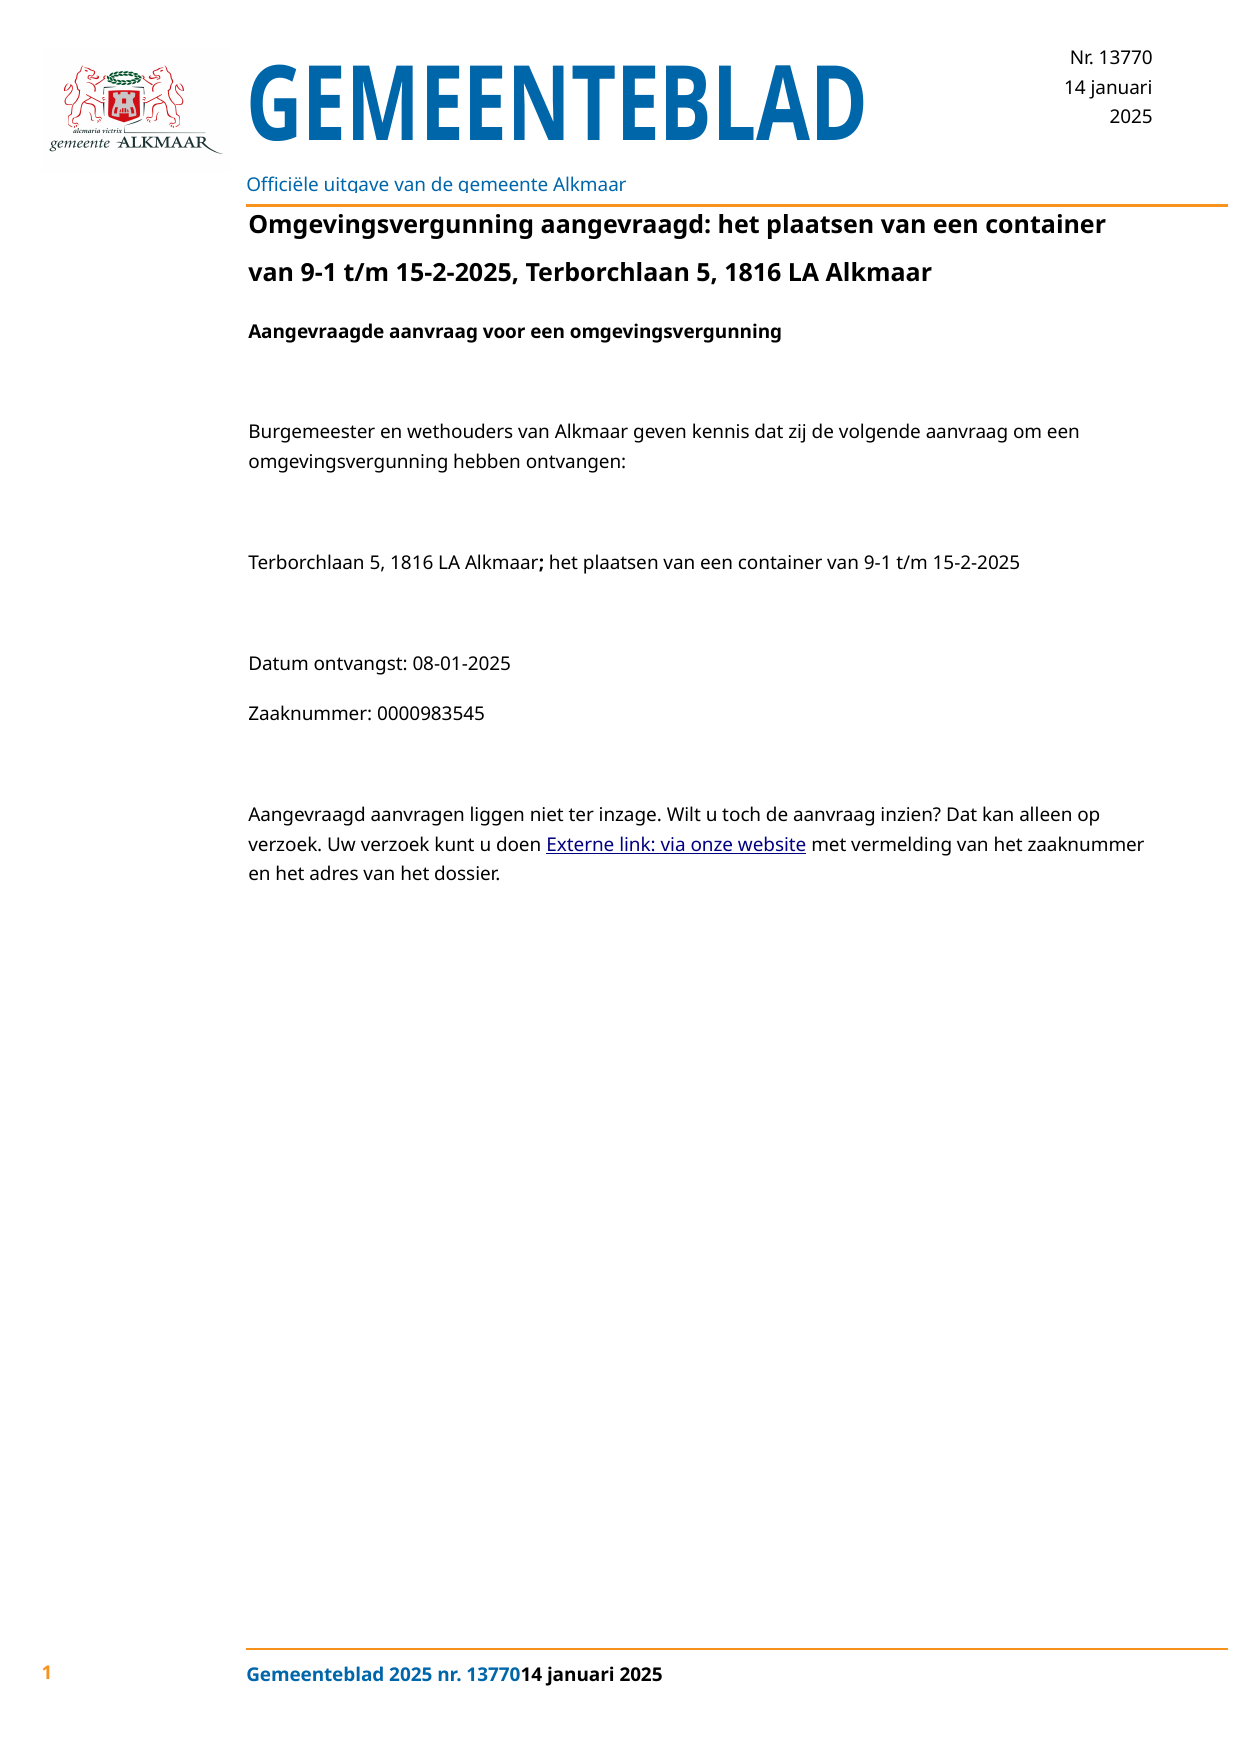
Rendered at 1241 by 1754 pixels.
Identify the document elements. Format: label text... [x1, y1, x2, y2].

text Datum ontvangst: 08-01-2025 [248, 650, 1152, 676]
text Zaaknummer: 0000983545 [248, 700, 1152, 726]
text Aangevraagde aanvraag voor een omgevingsvergunning [248, 318, 1152, 344]
picture [41, 47, 231, 172]
text Aangevraagd aanvragen liggen niet ter inzage. Wilt u toch de aanvraag inzien? Dat kan alleen op verzoek. Uw verzoek kunt u doen Externe link: via onze website met vermelding van het zaaknummer en het adres van het dossier. [248, 801, 1152, 886]
text Burgemeester en wethouders van Alkmaar geven kennis dat zij de volgende aanvraag om een omgevingsvergunning hebben ontvangen: [248, 419, 1152, 474]
text Omgevingsvergunning aangevraagd: het plaatsen van een container van 9-1 t/m 15-2-2025, Terborchlaan 5, 1816 LA Alkmaar [248, 207, 1152, 288]
text Terborchlaan 5, 1816 LA Alkmaar; het plaatsen van een container van 9-1 t/m 15-2-2025 [248, 549, 1152, 575]
